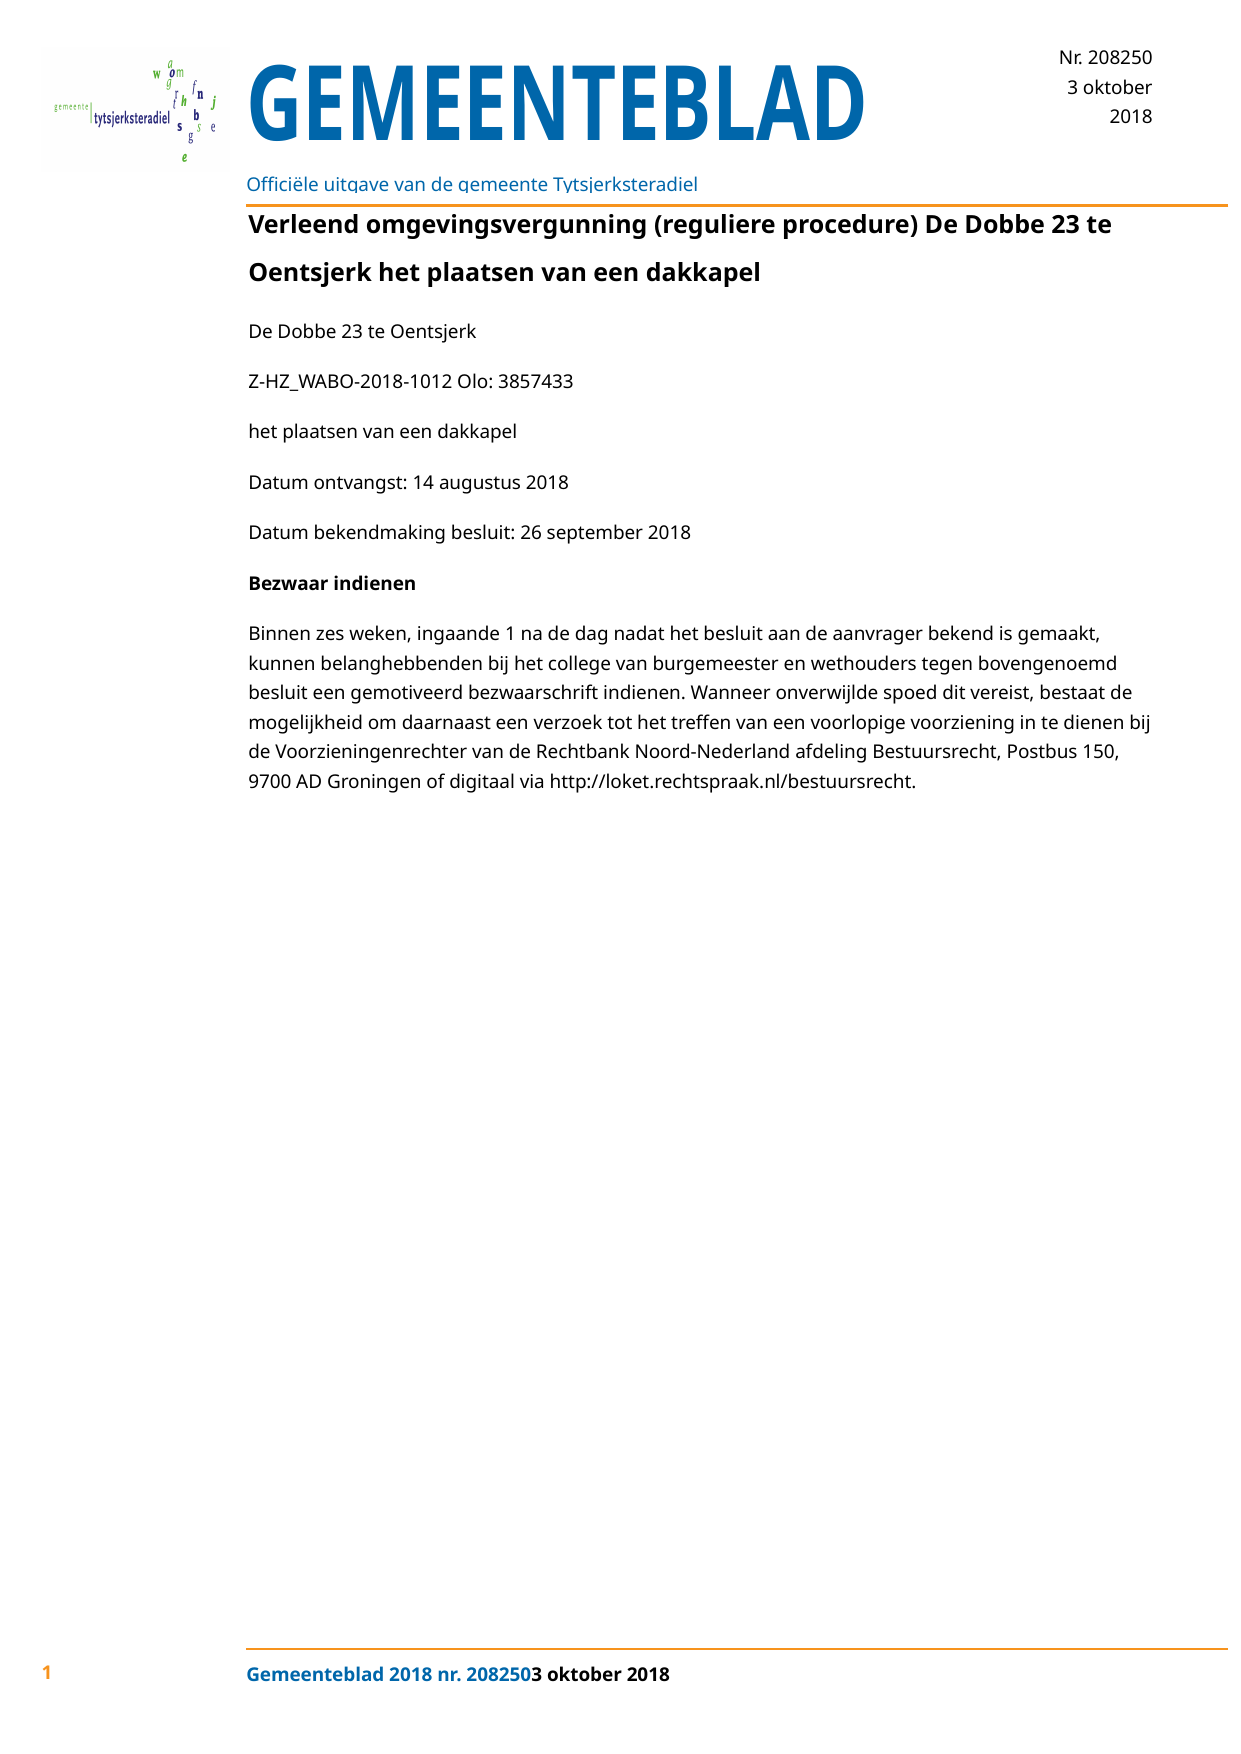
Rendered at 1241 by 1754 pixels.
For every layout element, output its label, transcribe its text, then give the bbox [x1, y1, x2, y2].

text Z-HZ_WABO-2018-1012 Olo: 3857433 [248, 368, 1152, 394]
text Binnen zes weken, ingaande 1 na de dag nadat het besluit aan de aanvrager bekend is gemaakt, kunnen belanghebbenden bij het college van burgemeester en wethouders tegen bovengenoemd besluit een gemotiveerd bezwaarschrift indienen. Wanneer onverwijlde spoed dit vereist, bestaat de mogelijkheid om daarnaast een verzoek tot het treffen van een voorlopige voorziening in te dienen bij de Voorzieningenrechter van de Rechtbank Noord-Nederland afdeling Bestuursrecht, Postbus 150, 9700 AD Groningen of digitaal via http://loket.rechtspraak.nl/bestuursrecht. [248, 620, 1152, 794]
text Verleend omgevingsvergunning (reguliere procedure) De Dobbe 23 te Oentsjerk het plaatsen van een dakkapel [248, 207, 1152, 288]
text De Dobbe 23 te Oentsjerk [248, 318, 1152, 344]
text het plaatsen van een dakkapel [248, 419, 1152, 444]
text Bezwaar indienen [248, 570, 1152, 596]
text Datum bekendmaking besluit: 26 september 2018 [248, 519, 1152, 545]
text Datum ontvangst: 14 augustus 2018 [248, 469, 1152, 495]
picture [41, 47, 231, 172]
